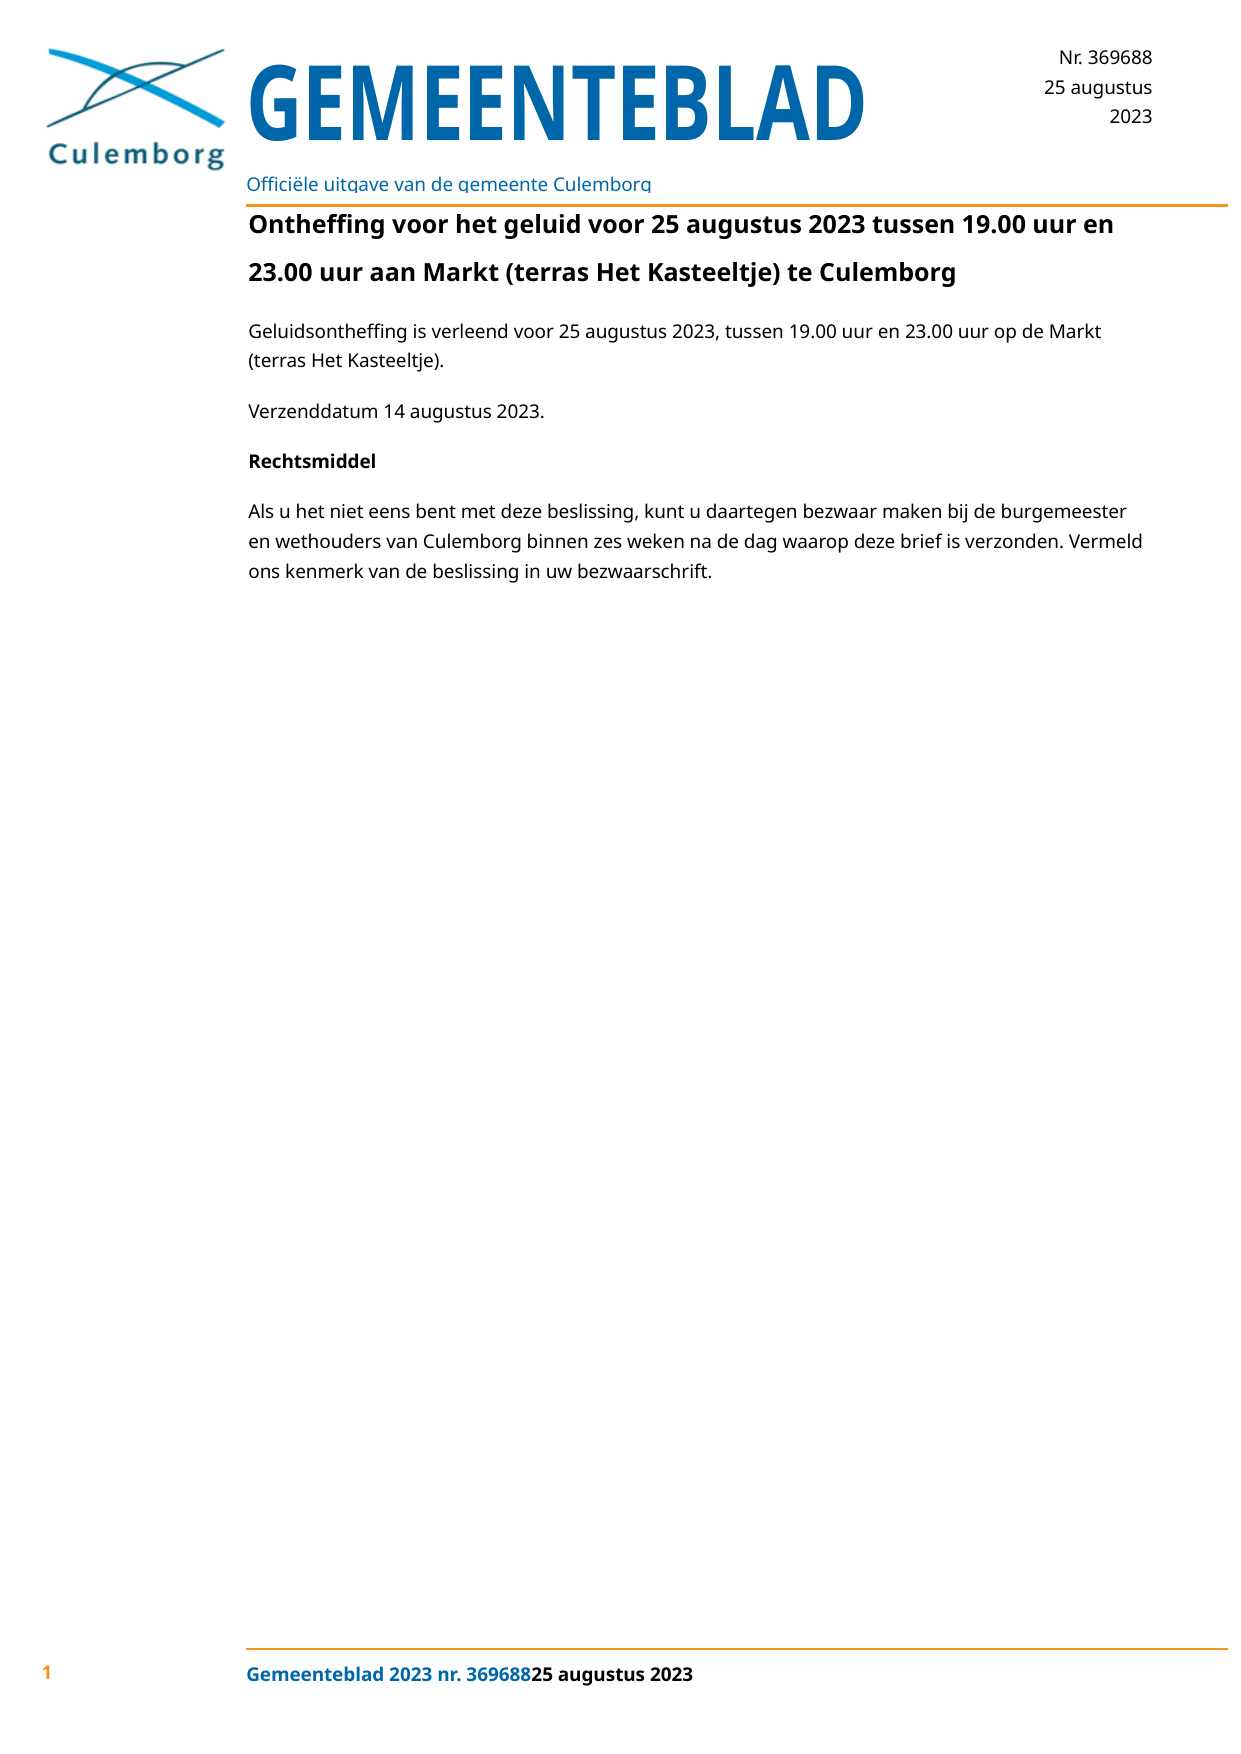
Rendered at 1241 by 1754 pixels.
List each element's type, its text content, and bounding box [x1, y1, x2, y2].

text Rechtsmiddel [248, 448, 1152, 474]
text Ontheffing voor het geluid voor 25 augustus 2023 tussen 19.00 uur en 23.00 uur aan Markt (terras Het Kasteeltje) te Culemborg [248, 207, 1152, 288]
text Geluidsontheffing is verleend voor 25 augustus 2023, tussen 19.00 uur en 23.00 uur op de Markt (terras Het Kasteeltje). [248, 318, 1152, 373]
text Verzenddatum 14 augustus 2023. [248, 398, 1152, 424]
text Als u het niet eens bent met deze beslissing, kunt u daartegen bezwaar maken bij de burgemeester en wethouders van Culemborg binnen zes weken na de dag waarop deze brief is verzonden. Vermeld ons kenmerk van de beslissing in uw bezwaarschrift. [248, 499, 1152, 584]
picture [41, 47, 231, 172]
